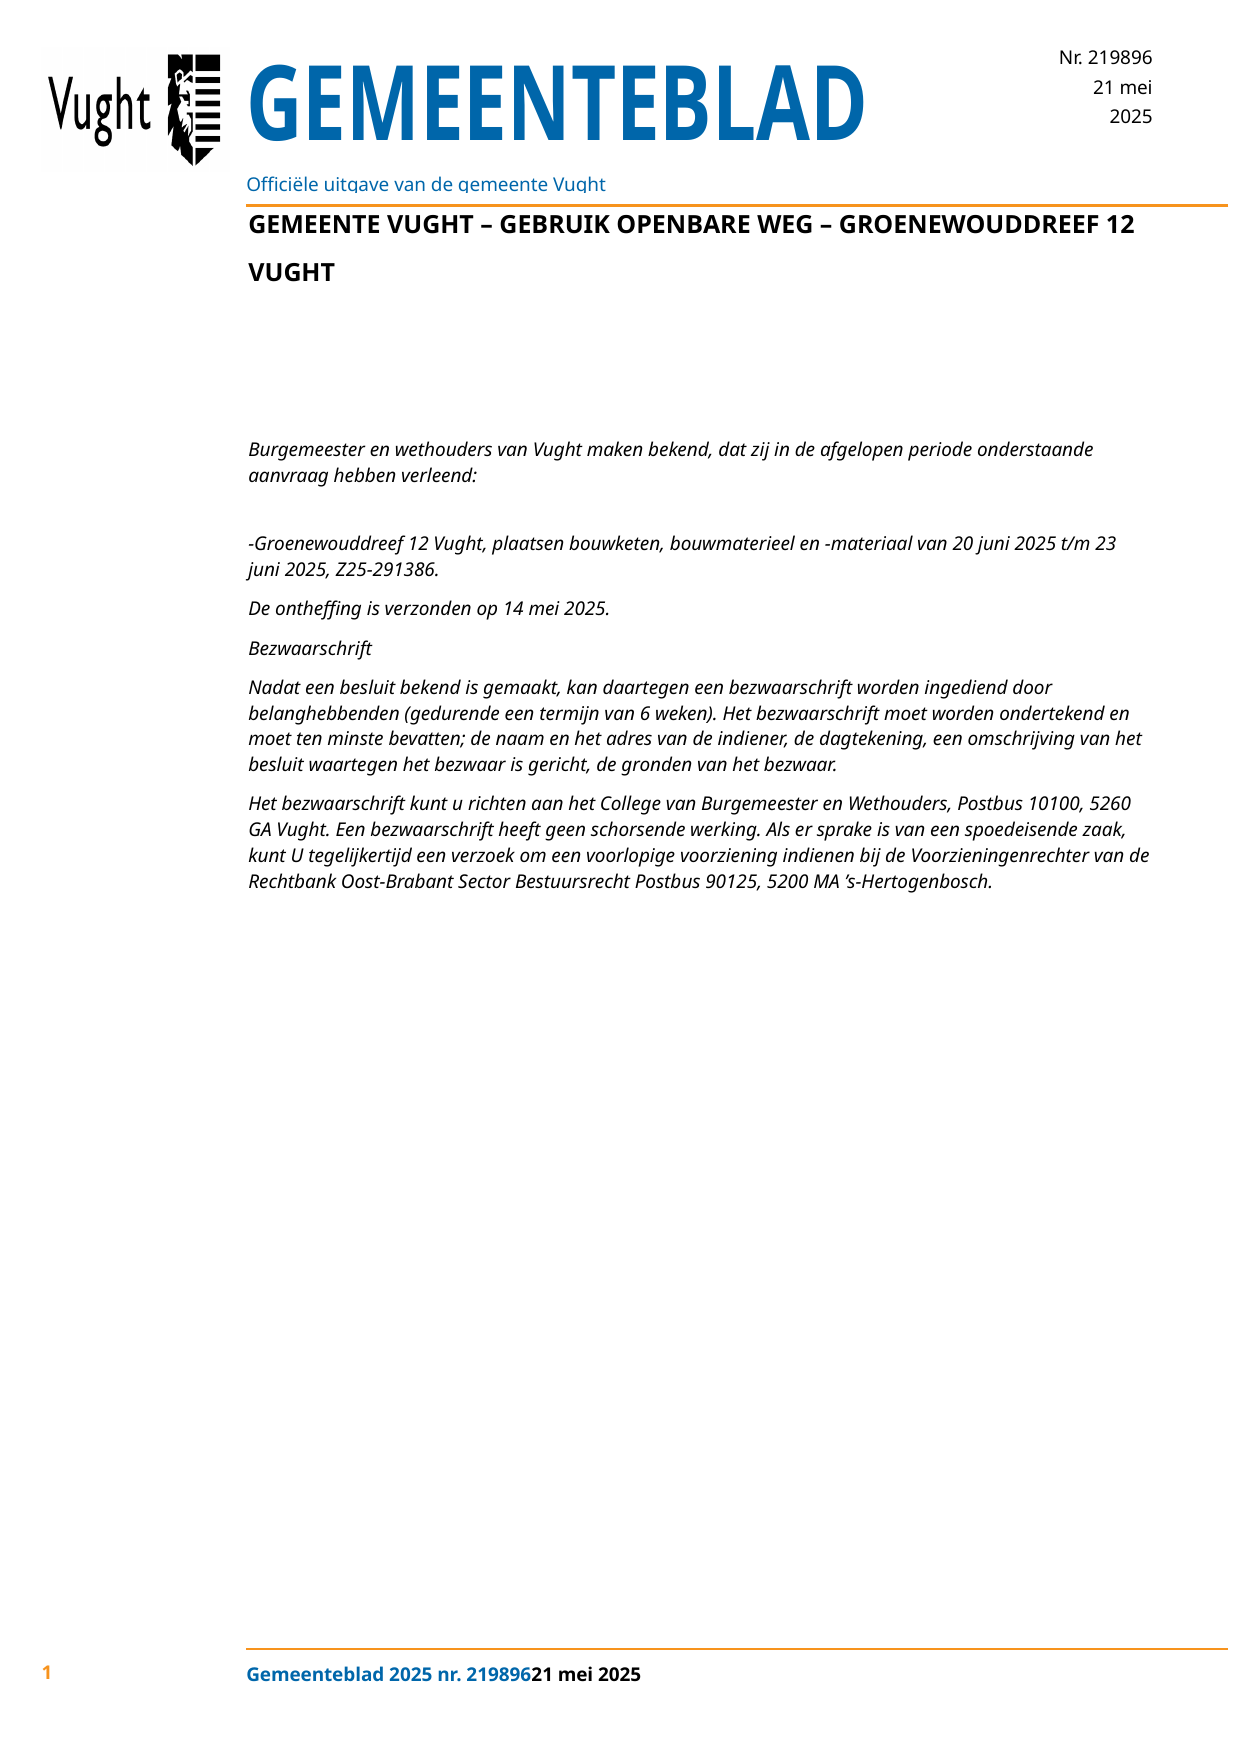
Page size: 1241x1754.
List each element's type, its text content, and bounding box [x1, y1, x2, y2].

text Burgemeester en wethouders van Vught maken bekend, dat zij in de afgelopen periode onderstaande aanvraag hebben verleend: [248, 436, 1152, 487]
text -Groenewouddreef 12 Vught, plaatsen bouwketen, bouwmaterieel en -materiaal van 20 juni 2025 t/m 23 juni 2025, Z25-291386. [248, 531, 1152, 582]
text Het bezwaarschrift kunt u richten aan het College van Burgemeester en Wethouders, Postbus 10100, 5260 GA Vught. Een bezwaarschrift heeft geen schorsende werking. Als er sprake is van een spoedeisende zaak, kunt U tegelijkertijd een verzoek om een voorlopige voorziening indienen bij de Voorzieningenrechter van de Rechtbank Oost-Brabant Sector Bestuursrecht Postbus 90125, 5200 MA ’s-Hertogenbosch. [248, 791, 1152, 893]
text Nadat een besluit bekend is gemaakt, kan daartegen een bezwaarschrift worden ingediend door belanghebbenden (gedurende een termijn van 6 weken). Het bezwaarschrift moet worden ondertekend en moet ten minste bevatten; de naam en het adres van de indiener, de dagtekening, een omschrijving van het besluit waartegen het bezwaar is gericht, de gronden van het bezwaar. [248, 674, 1152, 777]
text Bezwaarschrift [248, 635, 1152, 661]
text GEMEENTE VUGHT – GEBRUIK OPENBARE WEG – GROENEWOUDDREEF 12 VUGHT [248, 207, 1152, 288]
text De ontheffing is verzonden op 14 mei 2025. [248, 596, 1152, 621]
picture [41, 47, 231, 172]
